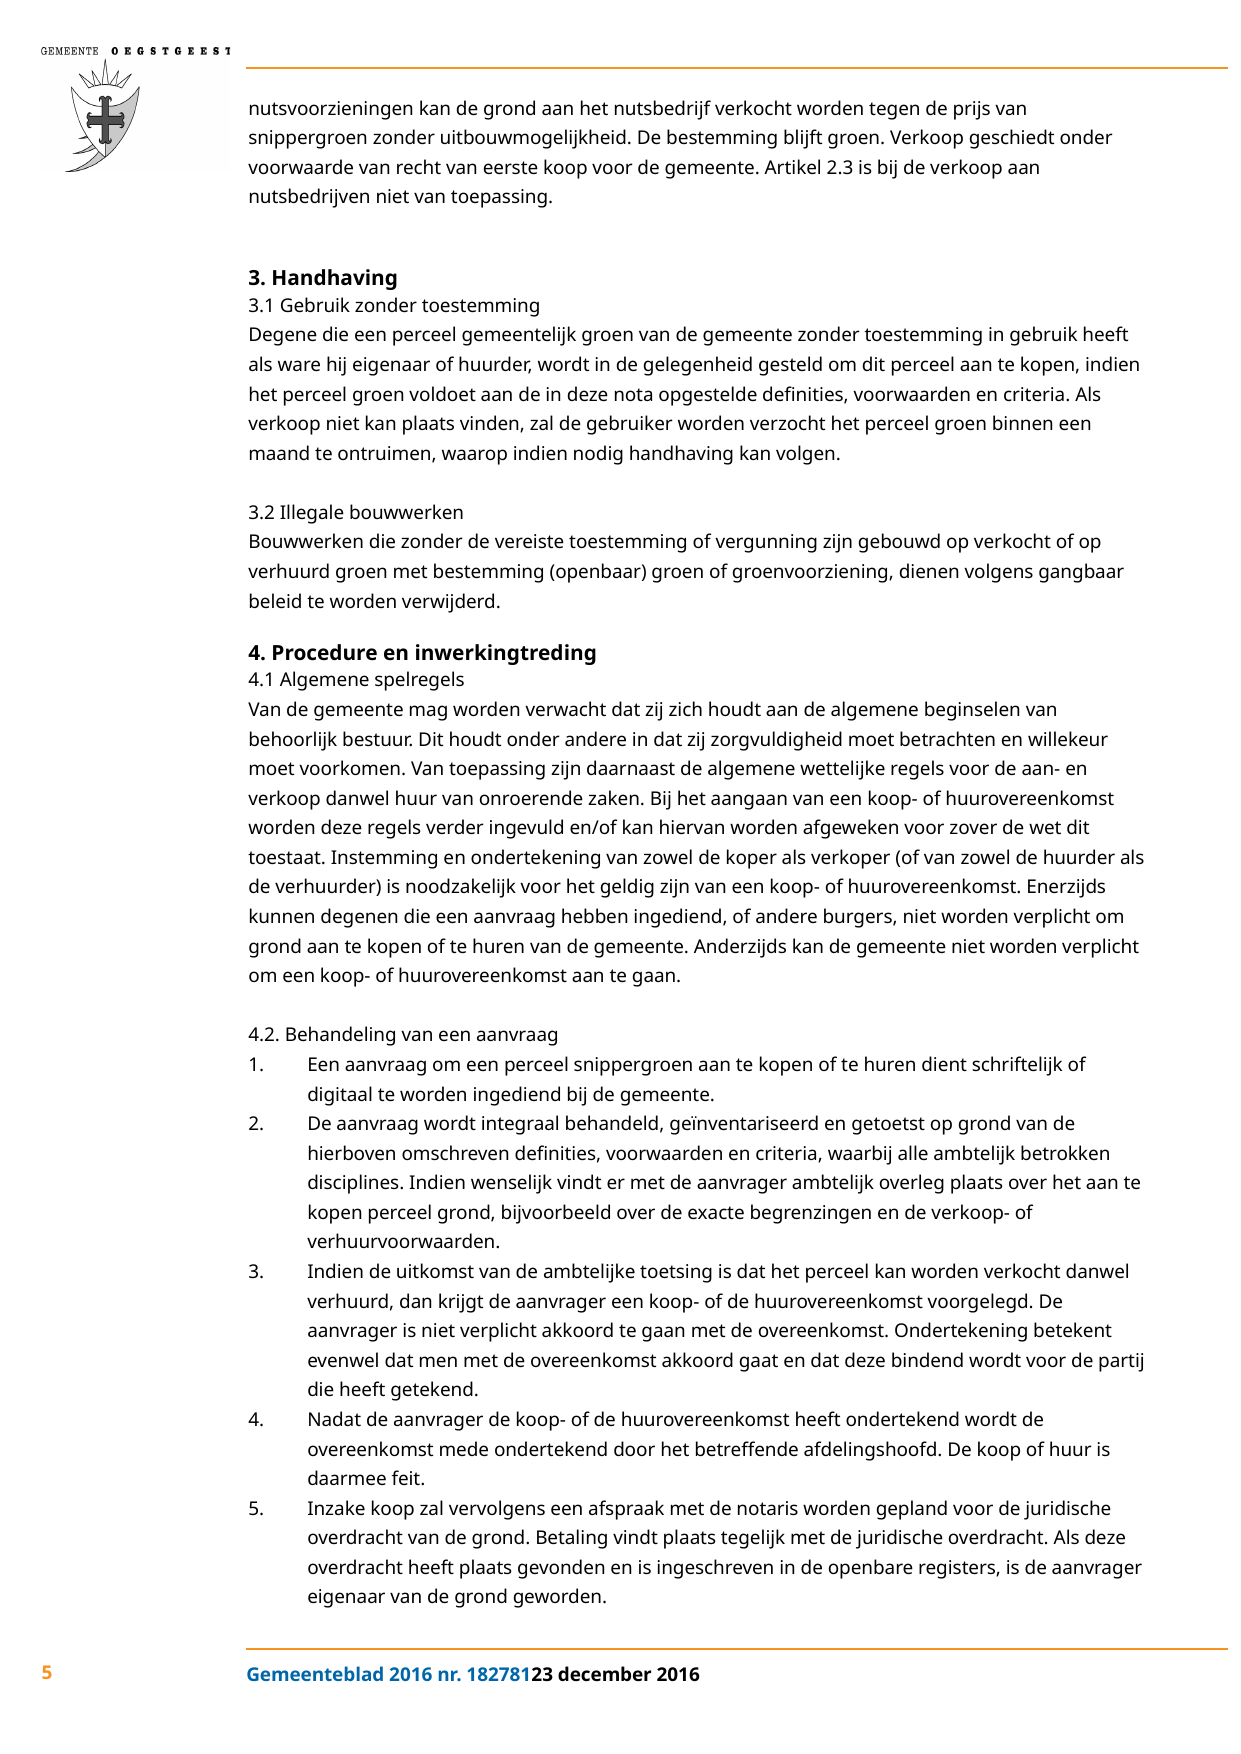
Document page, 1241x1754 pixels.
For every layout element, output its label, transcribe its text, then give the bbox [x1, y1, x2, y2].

list De aanvraag wordt integraal behandeld, geïnventariseerd en getoetst op grond van de hierboven omschreven definities, voorwaarden en criteria, waarbij alle ambtelijk betrokken disciplines. Indien wenselijk vindt er met de aanvrager ambtelijk overleg plaats over het aan te kopen perceel grond, bijvoorbeeld over de exacte begrenzingen en de verkoop- of verhuurvoorwaarden. [248, 1110, 1152, 1254]
picture [41, 47, 231, 172]
text Van de gemeente mag worden verwacht dat zij zich houdt aan de algemene beginselen van behoorlijk bestuur. Dit houdt onder andere in dat zij zorgvuldigheid moet betrachten en willekeur moet voorkomen. Van toepassing zijn daarnaast de algemene wettelijke regels voor de aan- en verkoop danwel huur van onroerende zaken. Bij het aangaan van een koop- of huurovereenkomst worden deze regels verder ingevuld en/of kan hiervan worden afgeweken voor zover de wet dit toestaat. Instemming en ondertekening van zowel de koper als verkoper (of van zowel de huurder als de verhuurder) is noodzakelijk voor het geldig zijn van een koop- of huurovereenkomst. Enerzijds kunnen degenen die een aanvraag hebben ingediend, of andere burgers, niet worden verplicht om grond aan te kopen of te huren van de gemeente. Anderzijds kan de gemeente niet worden verplicht om een koop- of huurovereenkomst aan te gaan. [248, 696, 1152, 988]
text 4.2. Behandeling van een aanvraag [248, 1022, 1152, 1047]
text 3.2 Illegale bouwwerken [248, 499, 1152, 525]
text 4. Procedure en inwerkingtreding [248, 638, 1152, 667]
text 4.1 Algemene spelregels [248, 667, 1152, 692]
text Bouwwerken die zonder de vereiste toestemming of vergunning zijn gebouwd op verkocht of op verhuurd groen met bestemming (openbaar) groen of groenvoorziening, dienen volgens gangbaar beleid te worden verwijderd. [248, 529, 1152, 613]
list Een aanvraag om een perceel snippergroen aan te kopen of te huren dient schriftelijk of digitaal te worden ingediend bij de gemeente. [248, 1051, 1152, 1107]
list Inzake koop zal vervolgens een afspraak met de notaris worden gepland voor de juridische overdracht van de grond. Betaling vindt plaats tegelijk met de juridische overdracht. Als deze overdracht heeft plaats gevonden en is ingeschreven in de openbare registers, is de aanvrager eigenaar van de grond geworden. [248, 1495, 1152, 1609]
text 3. Handhaving [248, 263, 1152, 292]
list Indien de uitkomst van de ambtelijke toetsing is dat het perceel kan worden verkocht danwel verhuurd, dan krijgt de aanvrager een koop- of de huurovereenkomst voorgelegd. De aanvrager is niet verplicht akkoord te gaan met de overeenkomst. Ondertekening betekent evenwel dat men met de overeenkomst akkoord gaat en dat deze bindend wordt voor de partij die heeft getekend. [248, 1258, 1152, 1402]
list Nadat de aanvrager de koop- of de huurovereenkomst heeft ondertekend wordt de overeenkomst mede ondertekend door het betreffende afdelingshoofd. De koop of huur is daarmee feit. [248, 1406, 1152, 1491]
text Degene die een perceel gemeentelijk groen van de gemeente zonder toestemming in gebruik heeft als ware hij eigenaar of huurder, wordt in de gelegenheid gesteld om dit perceel aan te kopen, indien het perceel groen voldoet aan de in deze nota opgestelde definities, voorwaarden en criteria. Als verkoop niet kan plaats vinden, zal de gebruiker worden verzocht het perceel groen binnen een maand te ontruimen, waarop indien nodig handhaving kan volgen. [248, 322, 1152, 466]
text nutsvoorzieningen kan de grond aan het nutsbedrijf verkocht worden tegen de prijs van snippergroen zonder uitbouwmogelijkheid. De bestemming blijft groen. Verkoop geschiedt onder voorwaarde van recht van eerste koop voor de gemeente. Artikel 2.3 is bij de verkoop aan nutsbedrijven niet van toepassing. [248, 95, 1152, 209]
text 3.1 Gebruik zonder toestemming [248, 292, 1152, 318]
